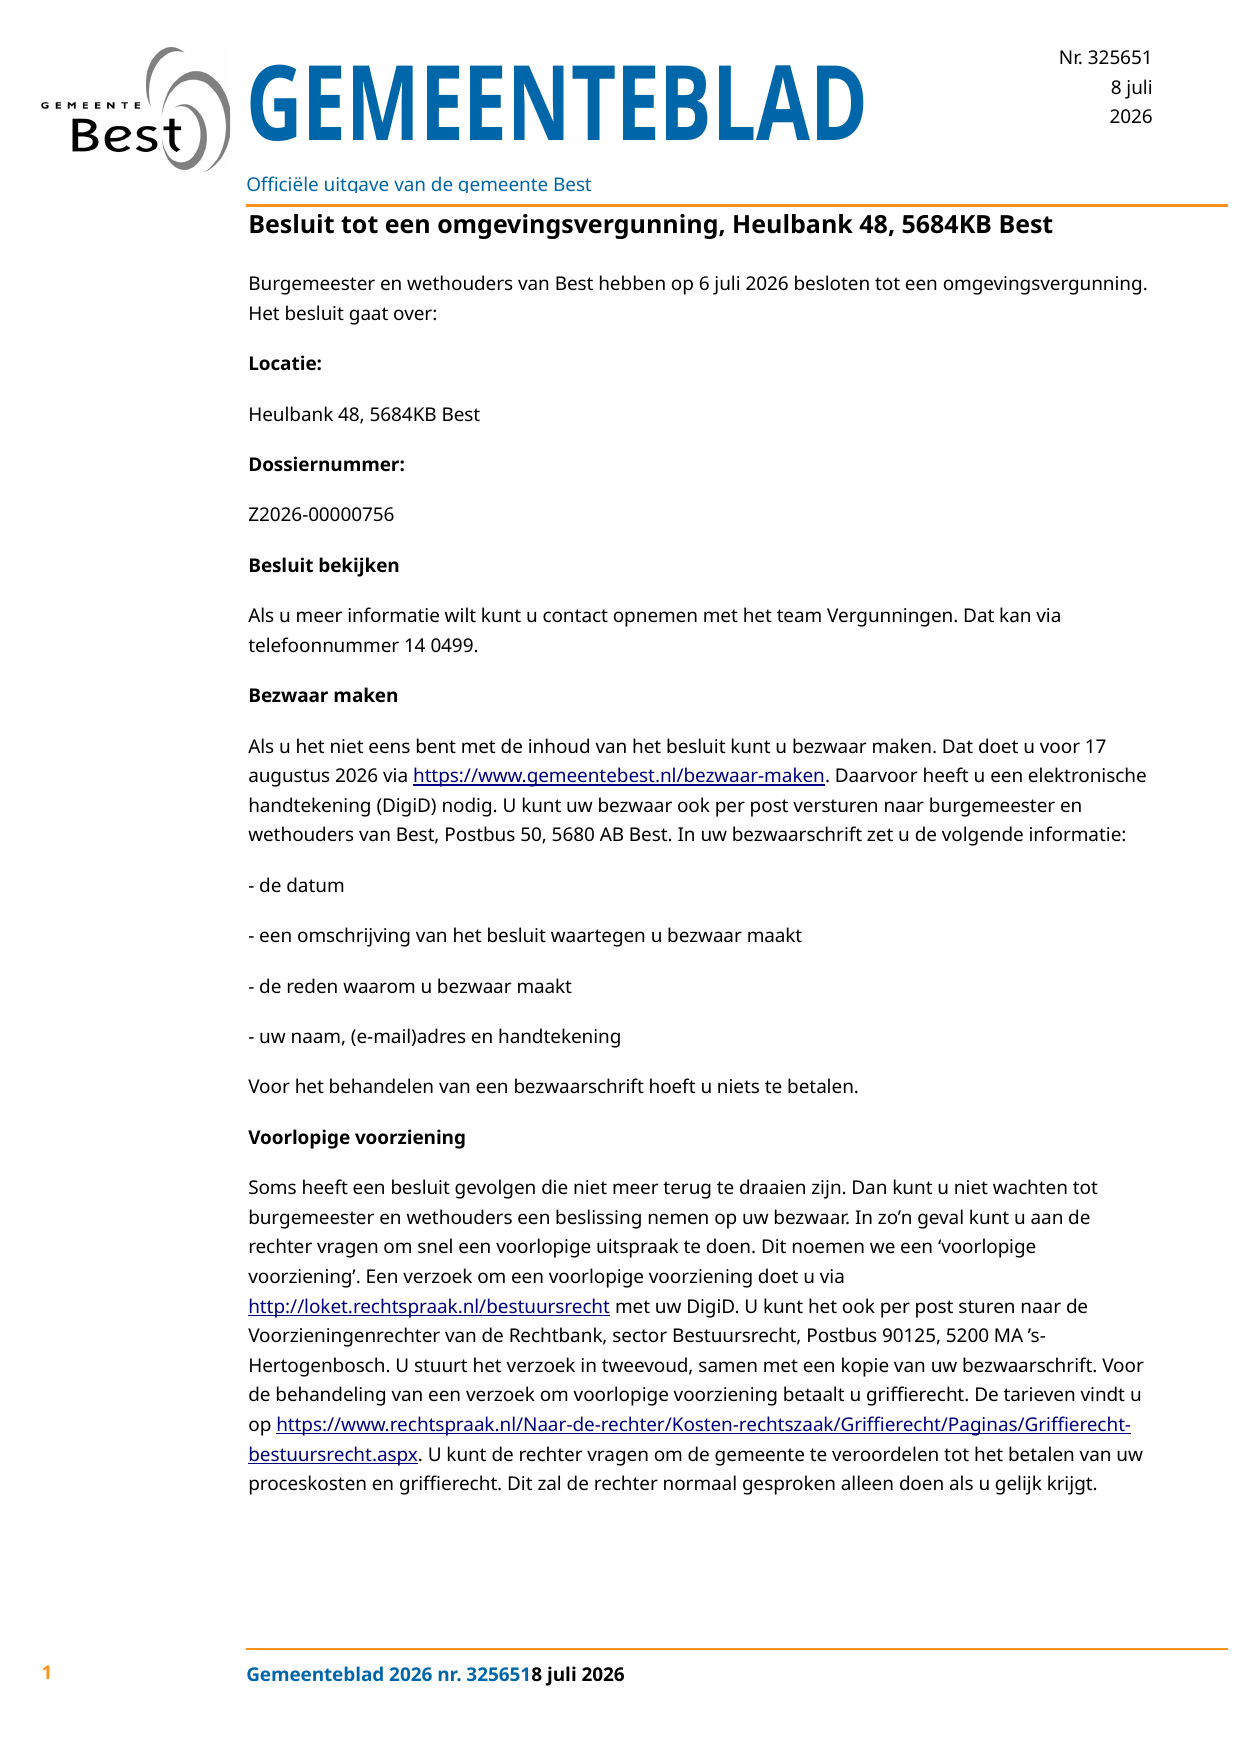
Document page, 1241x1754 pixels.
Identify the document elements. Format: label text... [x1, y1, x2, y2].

text Z2026-00000756 [248, 502, 1152, 527]
text Voor het behandelen van een bezwaarschrift hoeft u niets te betalen. [248, 1074, 1152, 1099]
text Besluit tot een omgevingsvergunning, Heulbank 48, 5684KB Best [248, 207, 1152, 241]
text Voorlopige voorziening [248, 1124, 1152, 1150]
text Als u het niet eens bent met de inhoud van het besluit kunt u bezwaar maken. Dat doet u voor 17 augustus 2026 via https://www.gemeentebest.nl/bezwaar-maken. Daarvoor heeft u een elektronische handtekening (DigiD) nodig. U kunt uw bezwaar ook per post versturen naar burgemeester en wethouders van Best, Postbus 50, 5680 AB Best. In uw bezwaarschrift zet u de volgende informatie: [248, 733, 1152, 847]
text Bezwaar maken [248, 682, 1152, 708]
text - de datum [248, 872, 1152, 898]
text - uw naam, (e-mail)adres en handtekening [248, 1023, 1152, 1049]
text Besluit bekijken [248, 552, 1152, 578]
text Soms heeft een besluit gevolgen die niet meer terug te draaien zijn. Dan kunt u niet wachten tot burgemeester en wethouders een beslissing nemen op uw bezwaar. In zo’n geval kunt u aan de rechter vragen om snel een voorlopige uitspraak te doen. Dit noemen we een ‘voorlopige voorziening’. Een verzoek om een voorlopige voorziening doet u via http://loket.rechtspraak.nl/bestuursrecht met uw DigiD. U kunt het ook per post sturen naar de Voorzieningenrechter van de Rechtbank, sector Bestuursrecht, Postbus 90125, 5200 MA ’s-Hertogenbosch. U stuurt het verzoek in tweevoud, samen met een kopie van uw bezwaarschrift. Voor de behandeling van een verzoek om voorlopige voorziening betaalt u griffierecht. De tarieven vindt u op https://www.rechtspraak.nl/Naar-de-rechter/Kosten-rechtszaak/Griffierecht/Paginas/Griffierecht-bestuursrecht.aspx. U kunt de rechter vragen om de gemeente te veroordelen tot het betalen van uw proceskosten en griffierecht. Dit zal de rechter normaal gesproken alleen doen als u gelijk krijgt. [248, 1174, 1152, 1496]
text - de reden waarom u bezwaar maakt [248, 973, 1152, 998]
text Burgemeester en wethouders van Best hebben op 6 juli 2026 besloten tot een omgevingsvergunning. Het besluit gaat over: [248, 270, 1152, 326]
text Dossiernummer: [248, 451, 1152, 477]
text Heulbank 48, 5684KB Best [248, 401, 1152, 426]
text Als u meer informatie wilt kunt u contact opnemen met het team Vergunningen. Dat kan via telefoonnummer 14 0499. [248, 602, 1152, 658]
picture [41, 47, 231, 172]
text Locatie: [248, 350, 1152, 376]
text - een omschrijving van het besluit waartegen u bezwaar maakt [248, 922, 1152, 948]
